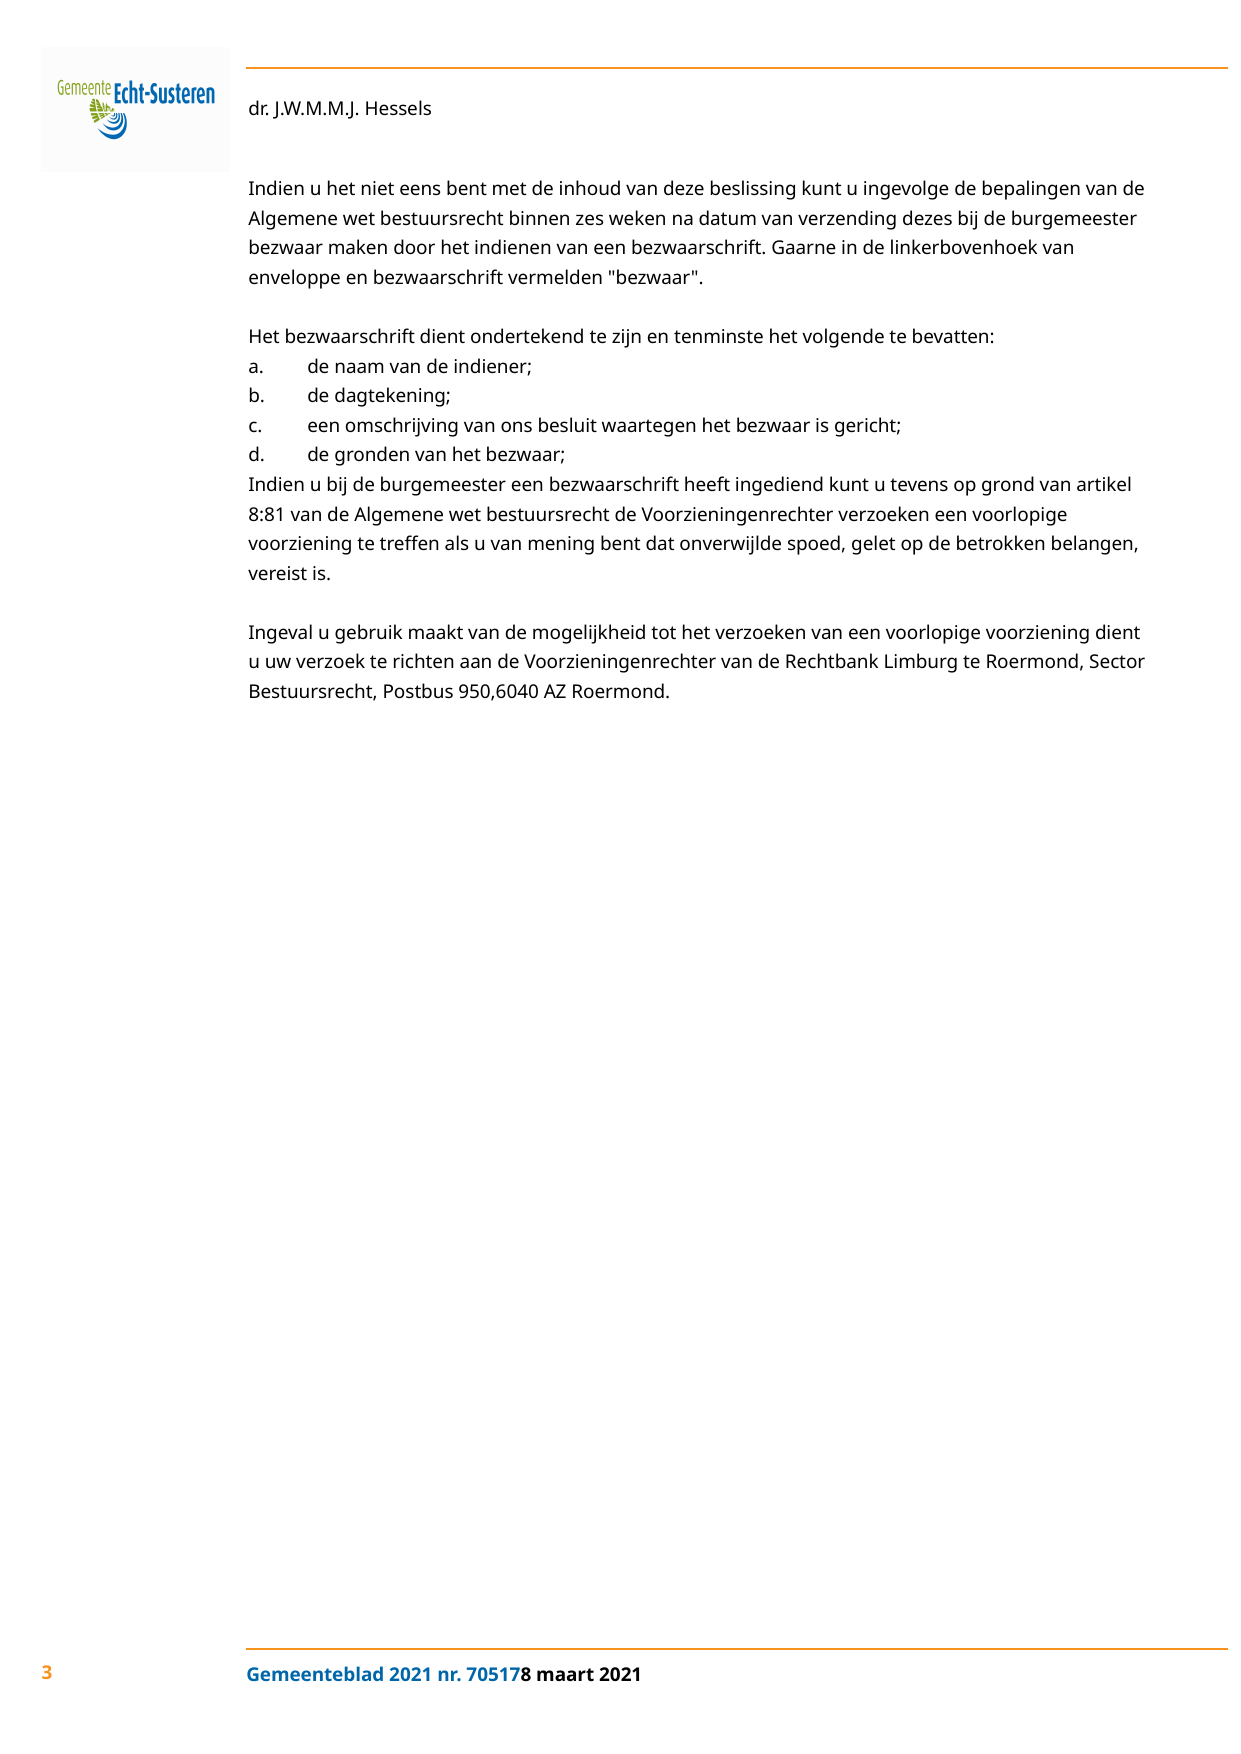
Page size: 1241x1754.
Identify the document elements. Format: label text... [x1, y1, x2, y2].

text dr. J.W.M.M.J. Hessels [248, 95, 1152, 121]
list de naam van de indiener; [248, 353, 1152, 379]
list de gronden van het bezwaar; [248, 442, 1152, 467]
text Indien u bij de burgemeester een bezwaarschrift heeft ingediend kunt u tevens op grond van artikel 8:81 van de Algemene wet bestuursrecht de Voorzieningenrechter verzoeken een voorlopige voorziening te treffen als u van mening bent dat onverwijlde spoed, gelet op de betrokken belangen, vereist is. [248, 471, 1152, 586]
list een omschrijving van ons besluit waartegen het bezwaar is gericht; [248, 412, 1152, 438]
text Het bezwaarschrift dient ondertekend te zijn en tenminste het volgende te bevatten: [248, 323, 1152, 349]
picture [41, 47, 231, 172]
list de dagtekening; [248, 382, 1152, 408]
text Indien u het niet eens bent met de inhoud van deze beslissing kunt u ingevolge de bepalingen van de Algemene wet bestuursrecht binnen zes weken na datum van verzending dezes bij de burgemeester bezwaar maken door het indienen van een bezwaarschrift. Gaarne in de linkerbovenhoek van enveloppe en bezwaarschrift vermelden "bezwaar". [248, 175, 1152, 290]
text Ingeval u gebruik maakt van de mogelijkheid tot het verzoeken van een voorlopige voorziening dient u uw verzoek te richten aan de Voorzieningenrechter van de Rechtbank Limburg te Roermond, Sector Bestuursrecht, Postbus 950,6040 AZ Roermond. [248, 619, 1152, 704]
